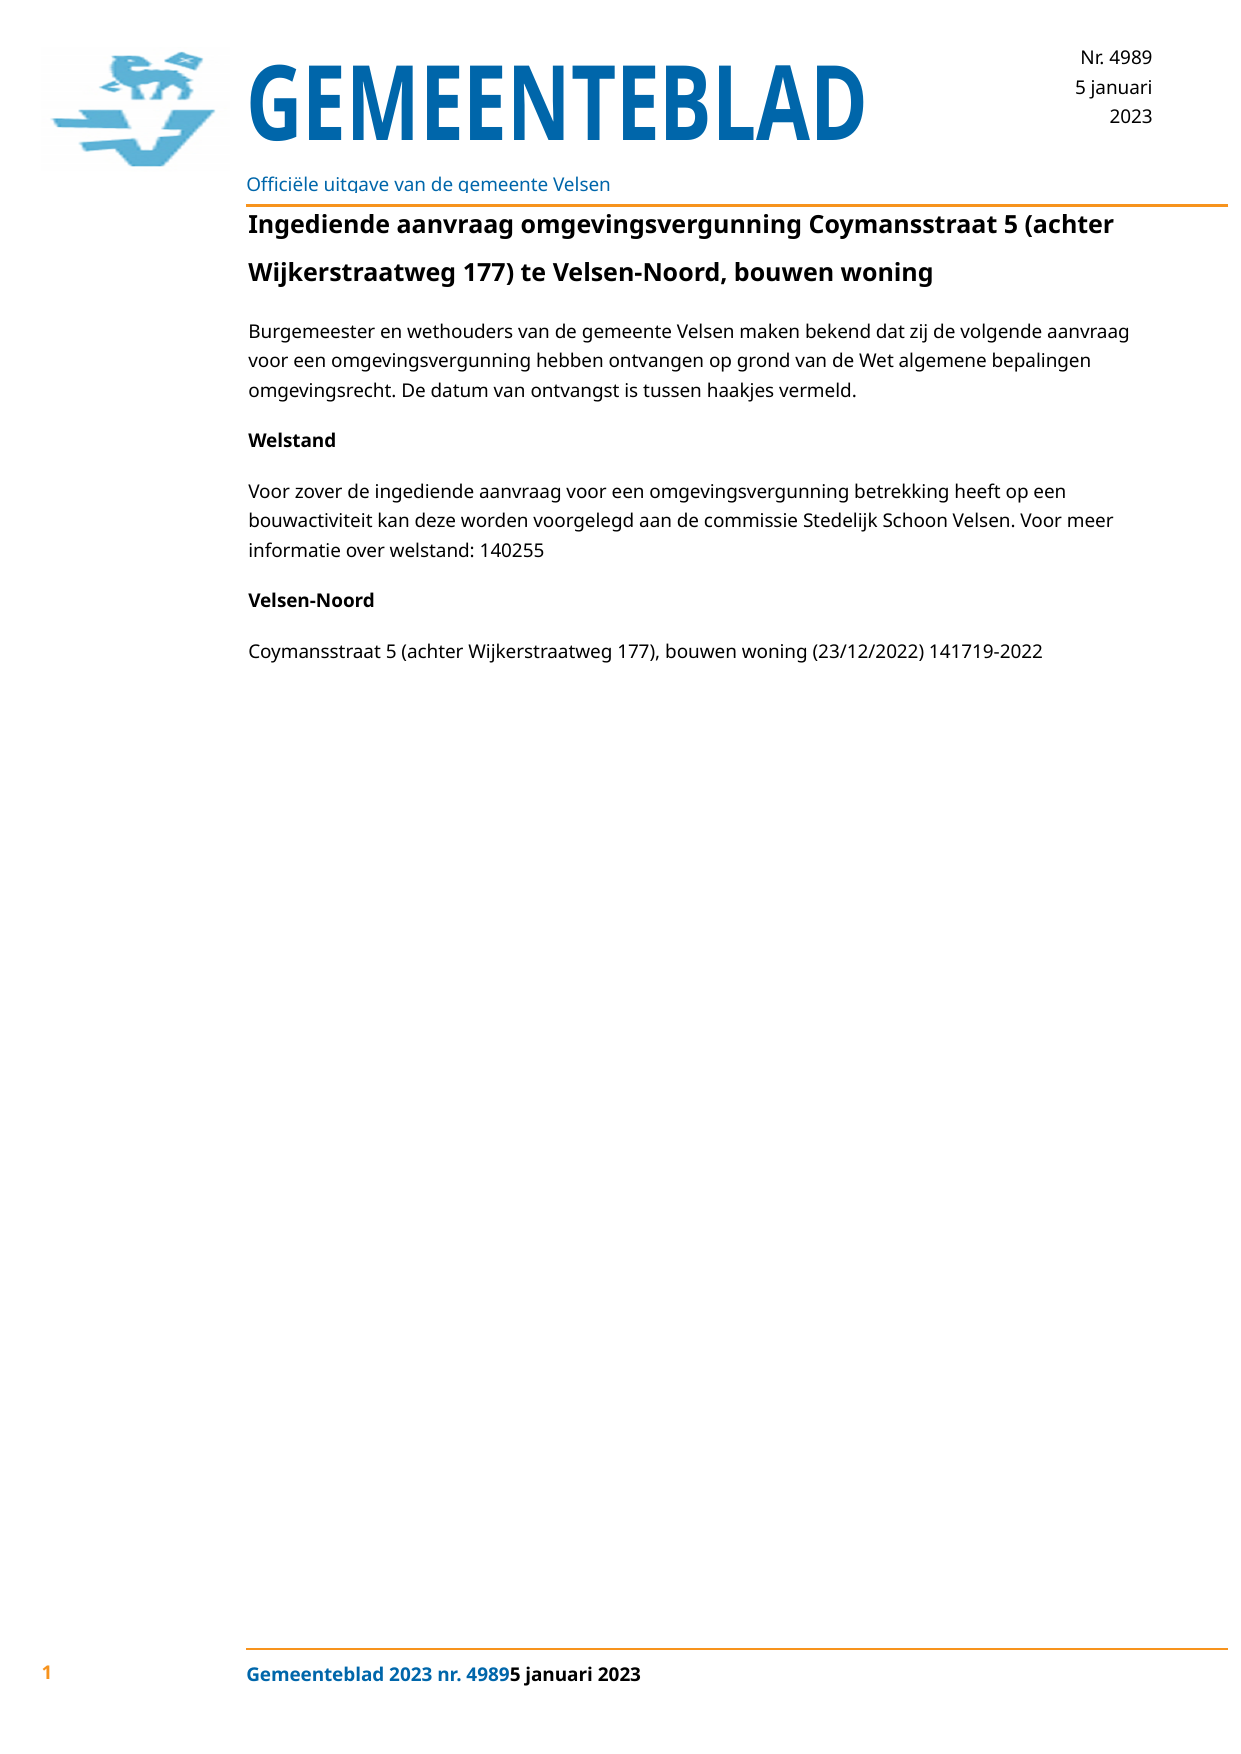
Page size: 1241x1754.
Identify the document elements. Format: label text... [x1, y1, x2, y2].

picture [41, 47, 231, 172]
text Voor zover de ingediende aanvraag voor een omgevingsvergunning betrekking heeft op een bouwactiviteit kan deze worden voorgelegd aan de commissie Stedelijk Schoon Velsen. Voor meer informatie over welstand: 140255 [248, 478, 1152, 563]
text Welstand [248, 427, 1152, 453]
text Velsen-Noord [248, 587, 1152, 613]
text Coymansstraat 5 (achter Wijkerstraatweg 177), bouwen woning (23/12/2022) 141719-2022 [248, 638, 1152, 664]
text Ingediende aanvraag omgevingsvergunning Coymansstraat 5 (achter Wijkerstraatweg 177) te Velsen-Noord, bouwen woning [248, 207, 1152, 288]
text Burgemeester en wethouders van de gemeente Velsen maken bekend dat zij de volgende aanvraag voor een omgevingsvergunning hebben ontvangen op grond van de Wet algemene bepalingen omgevingsrecht. De datum van ontvangst is tussen haakjes vermeld. [248, 318, 1152, 403]
